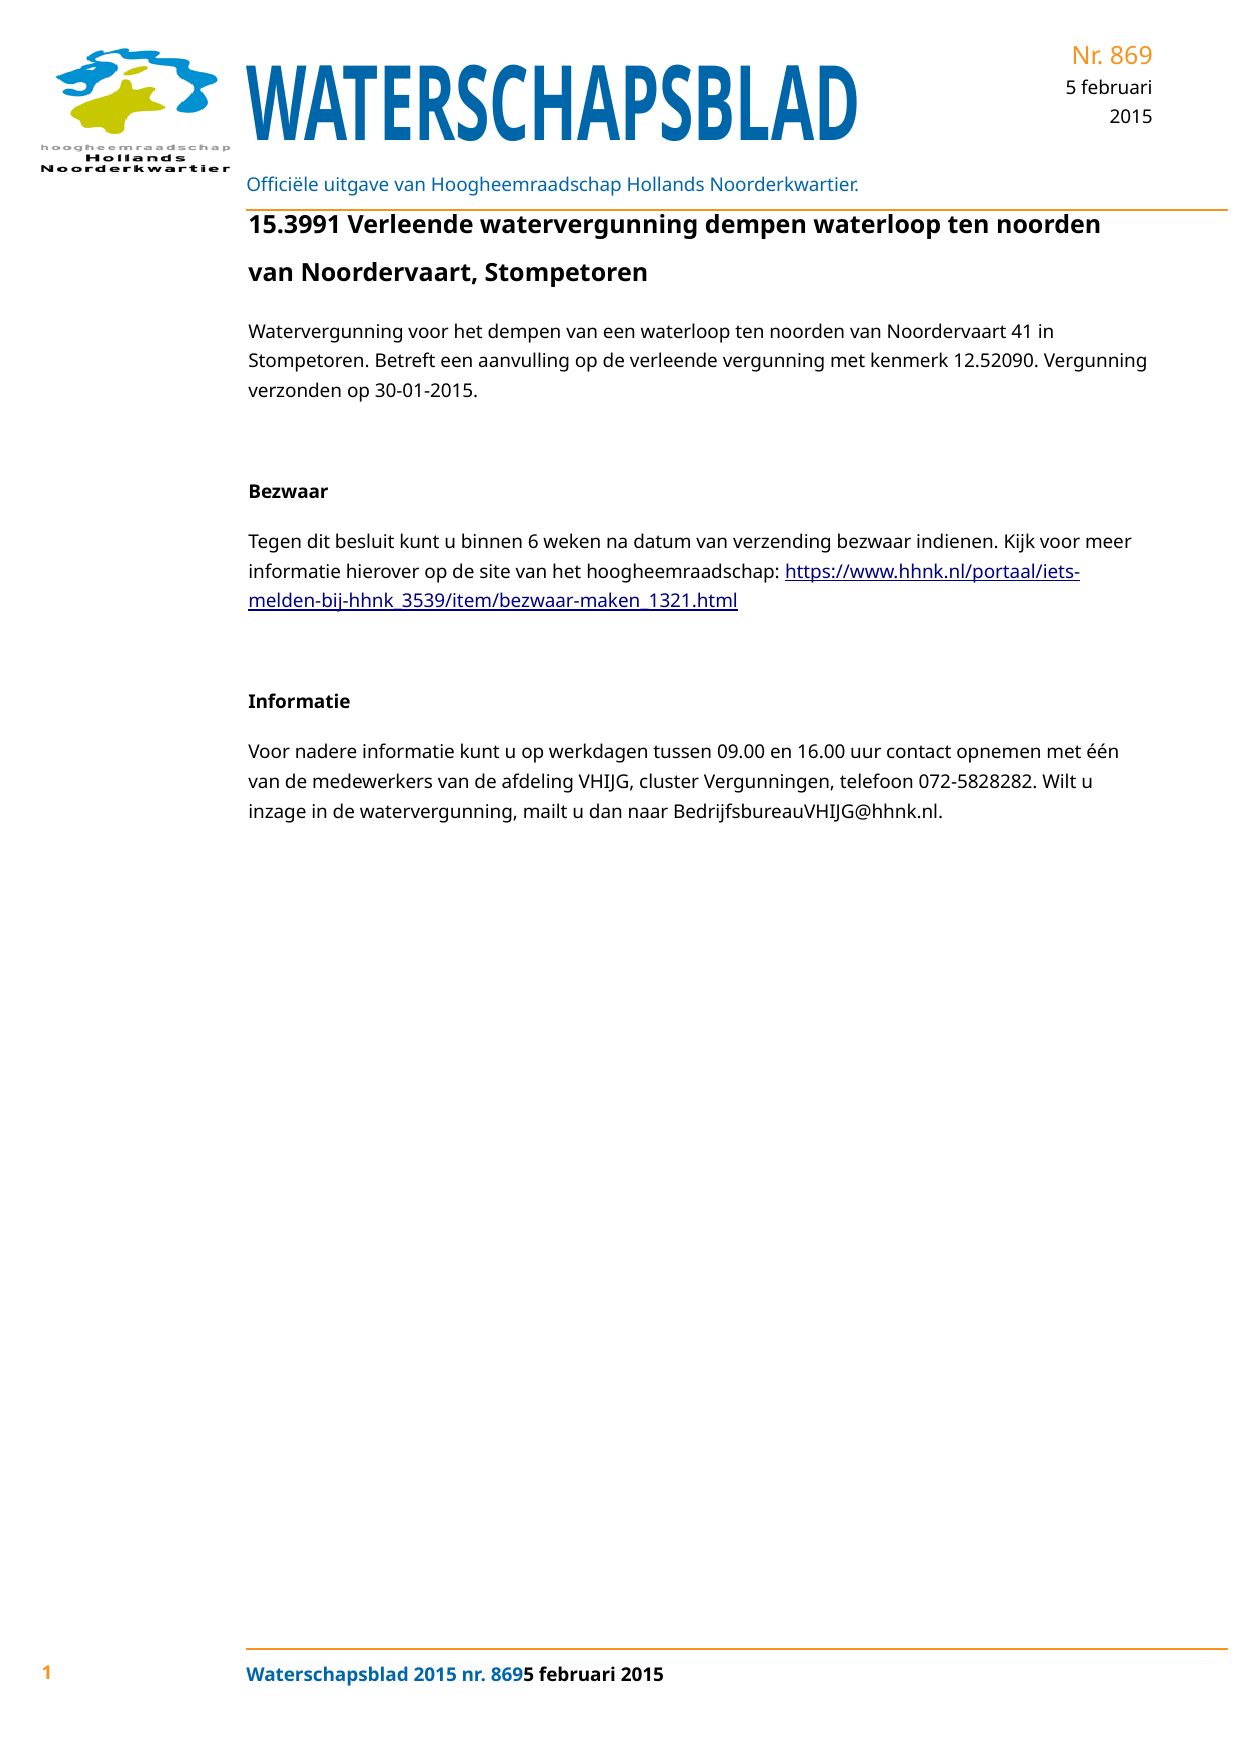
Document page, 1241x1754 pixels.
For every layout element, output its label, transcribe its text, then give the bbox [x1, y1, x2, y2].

picture [41, 47, 231, 172]
text 15.3991 Verleende watervergunning dempen waterloop ten noorden van Noordervaart, Stompetoren [248, 211, 1152, 288]
text Voor nadere informatie kunt u op werkdagen tussen 09.00 en 16.00 uur contact opnemen met één van de medewerkers van de afdeling VHIJG, cluster Vergunningen, telefoon 072-5828282. Wilt u inzage in de watervergunning, mailt u dan naar BedrijfsbureauVHIJG@hhnk.nl. [248, 739, 1152, 824]
text Bezwaar [248, 478, 1152, 504]
text Informatie [248, 688, 1152, 714]
text Tegen dit besluit kunt u binnen 6 weken na datum van verzending bezwaar indienen. Kijk voor meer informatie hierover op de site van het hoogheemraadschap: https://www.hhnk.nl/portaal/iets-melden-bij-hhnk_3539/item/bezwaar-maken_1321.html [248, 528, 1152, 613]
text Watervergunning voor het dempen van een waterloop ten noorden van Noordervaart 41 in Stompetoren. Betreft een aanvulling op de verleende vergunning met kenmerk 12.52090. Vergunning verzonden op 30-01-2015. [248, 318, 1152, 403]
